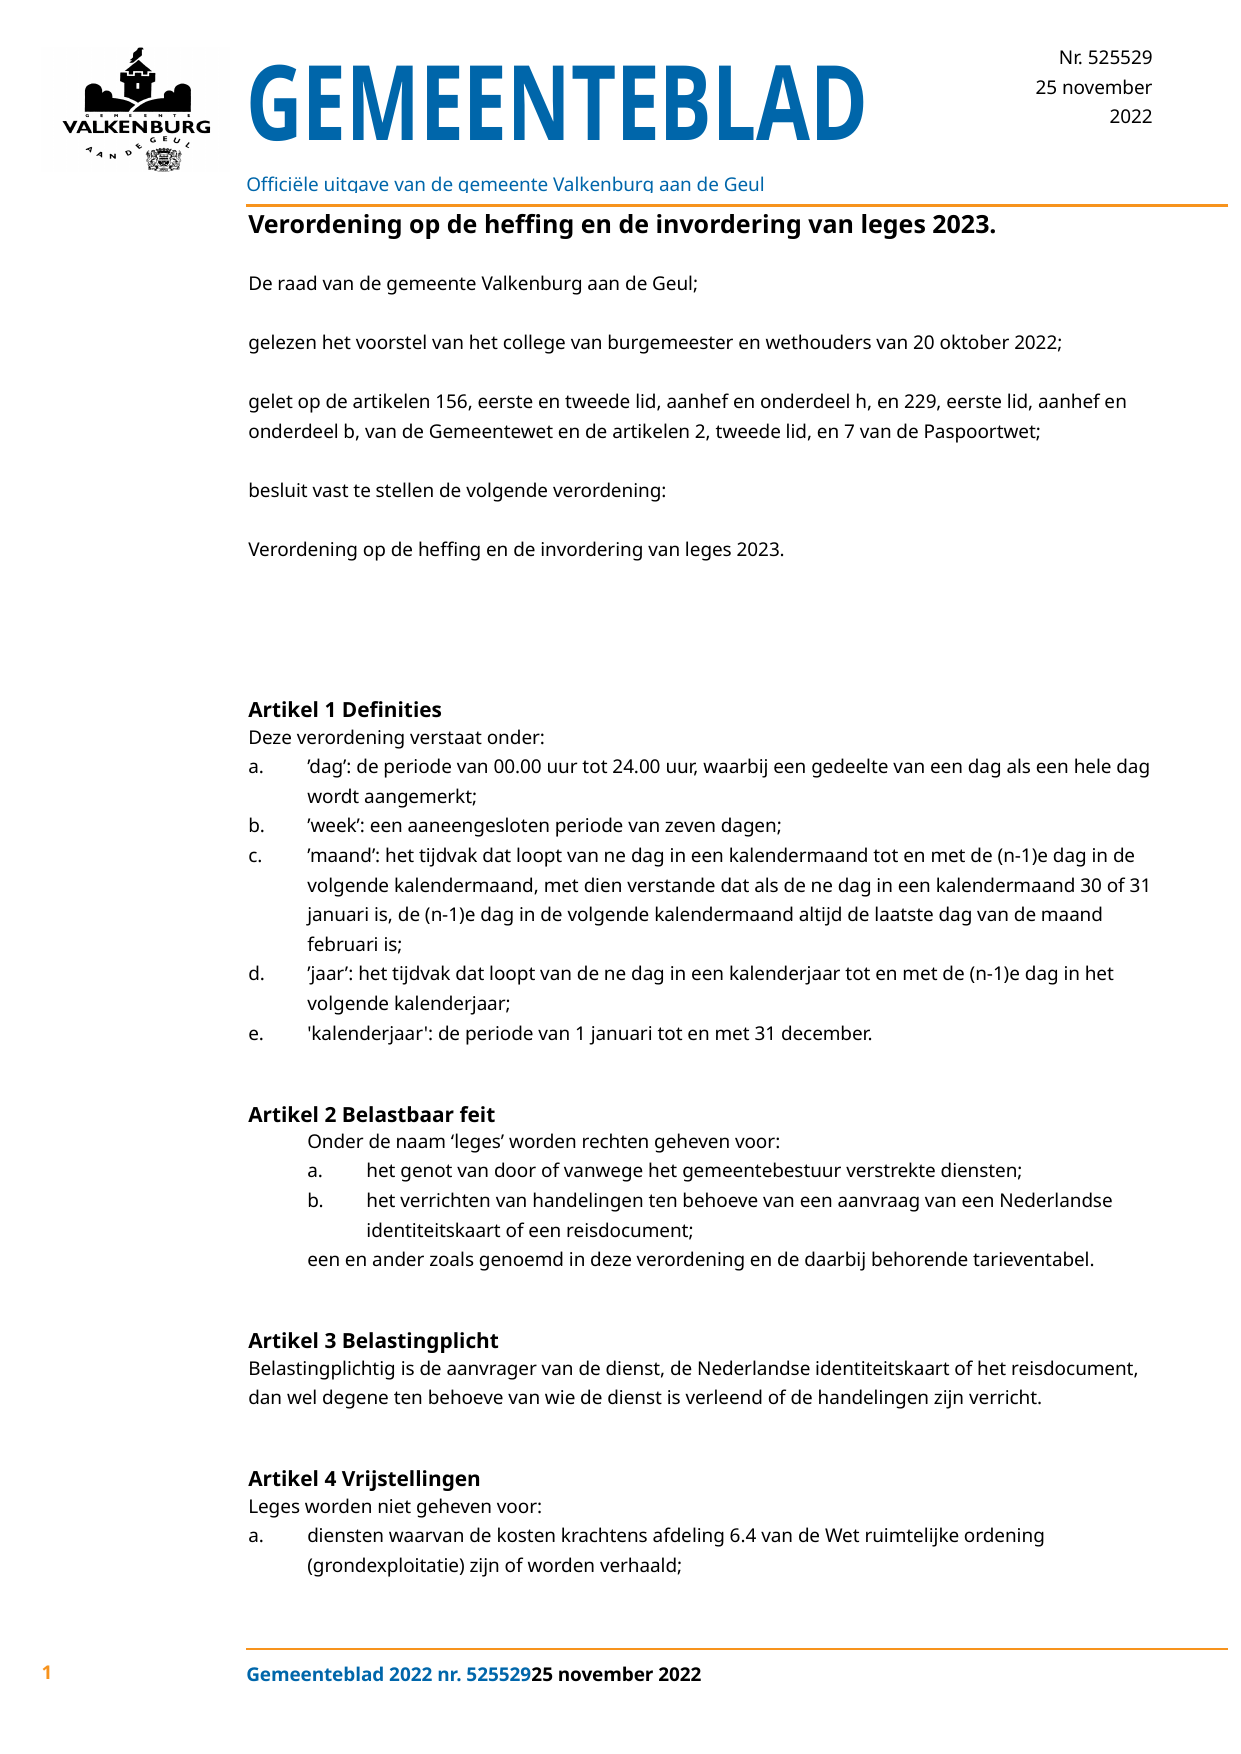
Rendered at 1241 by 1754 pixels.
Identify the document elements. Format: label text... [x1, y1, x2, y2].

text Verordening op de heffing en de invordering van leges 2023. [248, 537, 1152, 562]
text Leges worden niet geheven voor: [248, 1493, 1152, 1519]
text besluit vast te stellen de volgende verordening: [248, 477, 1152, 503]
text gelet op de artikelen 156, eerste en tweede lid, aanhef en onderdeel h, en 229, eerste lid, aanhef en onderdeel b, van de Gemeentewet en de artikelen 2, tweede lid, en 7 van de Paspoortwet; [248, 389, 1152, 444]
text De raad van de gemeente Valkenburg aan de Geul; [248, 270, 1152, 296]
picture [41, 47, 231, 172]
text Verordening op de heffing en de invordering van leges 2023. [248, 207, 1152, 241]
text Artikel 1 Definities [248, 695, 1152, 724]
text Artikel 3 Belastingplicht [248, 1326, 1152, 1355]
text Artikel 4 Vrijstellingen [248, 1464, 1152, 1493]
list een en ander zoals genoemd in deze verordening en de daarbij behorende tarieventabel. [248, 1246, 1152, 1272]
list ’maand’: het tijdvak dat loopt van ne dag in een kalendermaand tot en met de (n-1)e dag in de volgende kalendermaand, met dien verstande dat als de ne dag in een kalendermaand 30 of 31 januari is, de (n-1)e dag in de volgende kalendermaand altijd de laatste dag van de maand februari is; [248, 842, 1152, 957]
list het verrichten van handelingen ten behoeve van een aanvraag van een Nederlandse identiteitskaart of een reisdocument; [307, 1187, 1152, 1243]
list het genot van door of vanwege het gemeentebestuur verstrekte diensten; [307, 1158, 1152, 1183]
list diensten waarvan de kosten krachtens afdeling 6.4 van de Wet ruimtelijke ordening (grondexploitatie) zijn of worden verhaald; [248, 1522, 1152, 1578]
text gelezen het voorstel van het college van burgemeester en wethouders van 20 oktober 2022; [248, 329, 1152, 355]
text Artikel 2 Belastbaar feit [248, 1100, 1152, 1128]
text Belastingplichtig is de aanvrager van de dienst, de Nederlandse identiteitskaart of het reisdocument, dan wel degene ten behoeve van wie de dienst is verleend of de handelingen zijn verricht. [248, 1355, 1152, 1410]
list ’week’: een aaneengesloten periode van zeven dagen; [248, 813, 1152, 838]
list ’dag’: de periode van 00.00 uur tot 24.00 uur, waarbij een gedeelte van een dag als een hele dag wordt aangemerkt; [248, 753, 1152, 809]
list ’jaar’: het tijdvak dat loopt van de ne dag in een kalenderjaar tot en met de (n-1)e dag in het volgende kalenderjaar; [248, 961, 1152, 1016]
list 'kalenderjaar': de periode van 1 januari tot en met 31 december. [248, 1020, 1152, 1045]
text Deze verordening verstaat onder: [248, 724, 1152, 749]
list Onder de naam ‘leges’ worden rechten geheven voor: [248, 1128, 1152, 1154]
